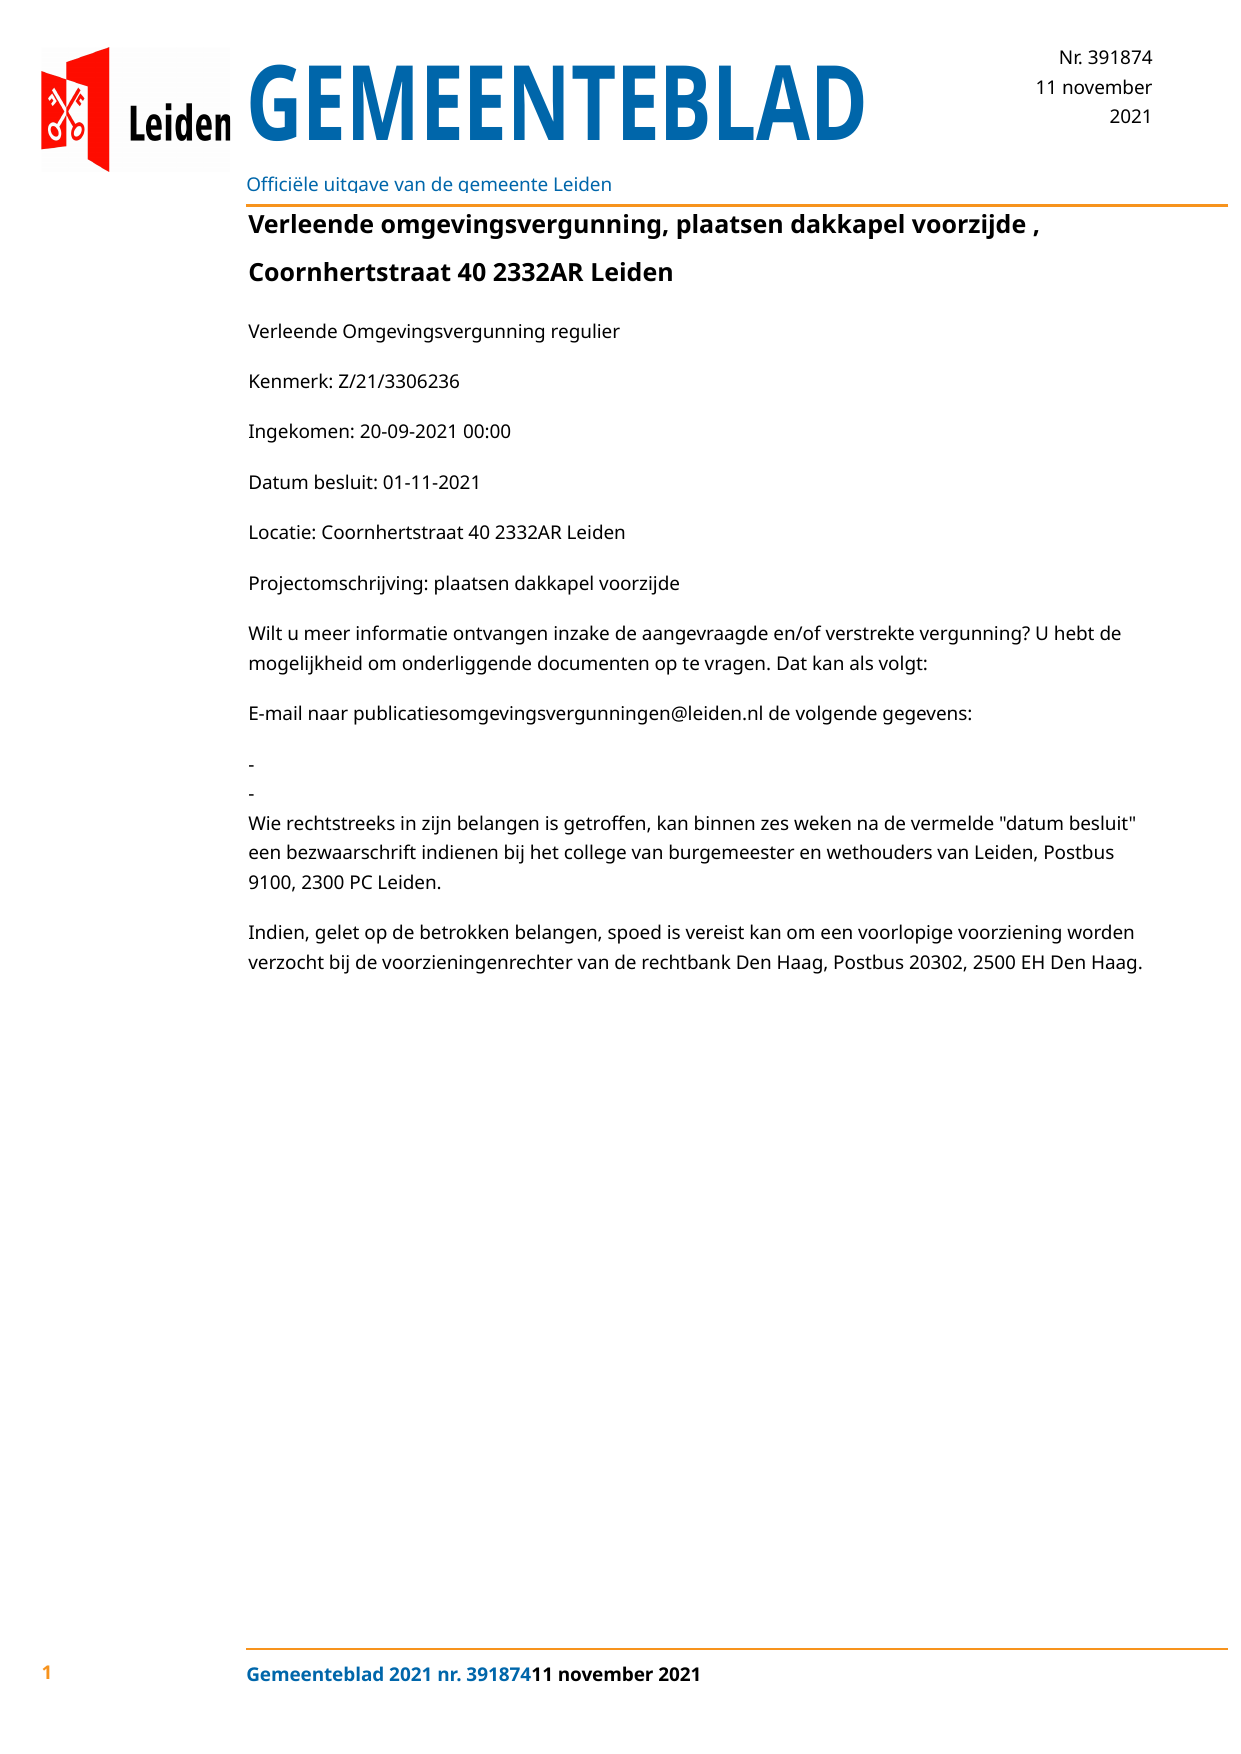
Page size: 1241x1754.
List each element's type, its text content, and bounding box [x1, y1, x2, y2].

text Wie rechtstreeks in zijn belangen is getroffen, kan binnen zes weken na de vermelde "datum besluit" een bezwaarschrift indienen bij het college van burgemeester en wethouders van Leiden, Postbus 9100, 2300 PC Leiden. [248, 810, 1152, 895]
text Verleende omgevingsvergunning, plaatsen dakkapel voorzijde , Coornhertstraat 40 2332AR Leiden [248, 207, 1152, 288]
picture [41, 47, 231, 172]
text E-mail naar publicatiesomgevingsvergunningen@leiden.nl de volgende gegevens: [248, 700, 1152, 726]
text Projectomschrijving: plaatsen dakkapel voorzijde [248, 570, 1152, 596]
text Datum besluit: 01-11-2021 [248, 469, 1152, 495]
text Indien, gelet op de betrokken belangen, spoed is vereist kan om een voorlopige voorziening worden verzocht bij de voorzieningenrechter van de rechtbank Den Haag, Postbus 20302, 2500 EH Den Haag. [248, 919, 1152, 975]
text Kenmerk: Z/21/3306236 [248, 368, 1152, 394]
text Locatie: Coornhertstraat 40 2332AR Leiden [248, 519, 1152, 545]
text Wilt u meer informatie ontvangen inzake de aangevraagde en/of verstrekte vergunning? U hebt de mogelijkheid om onderliggende documenten op te vragen. Dat kan als volgt: [248, 620, 1152, 676]
text Verleende Omgevingsvergunning regulier [248, 318, 1152, 344]
text Ingekomen: 20-09-2021 00:00 [248, 419, 1152, 444]
